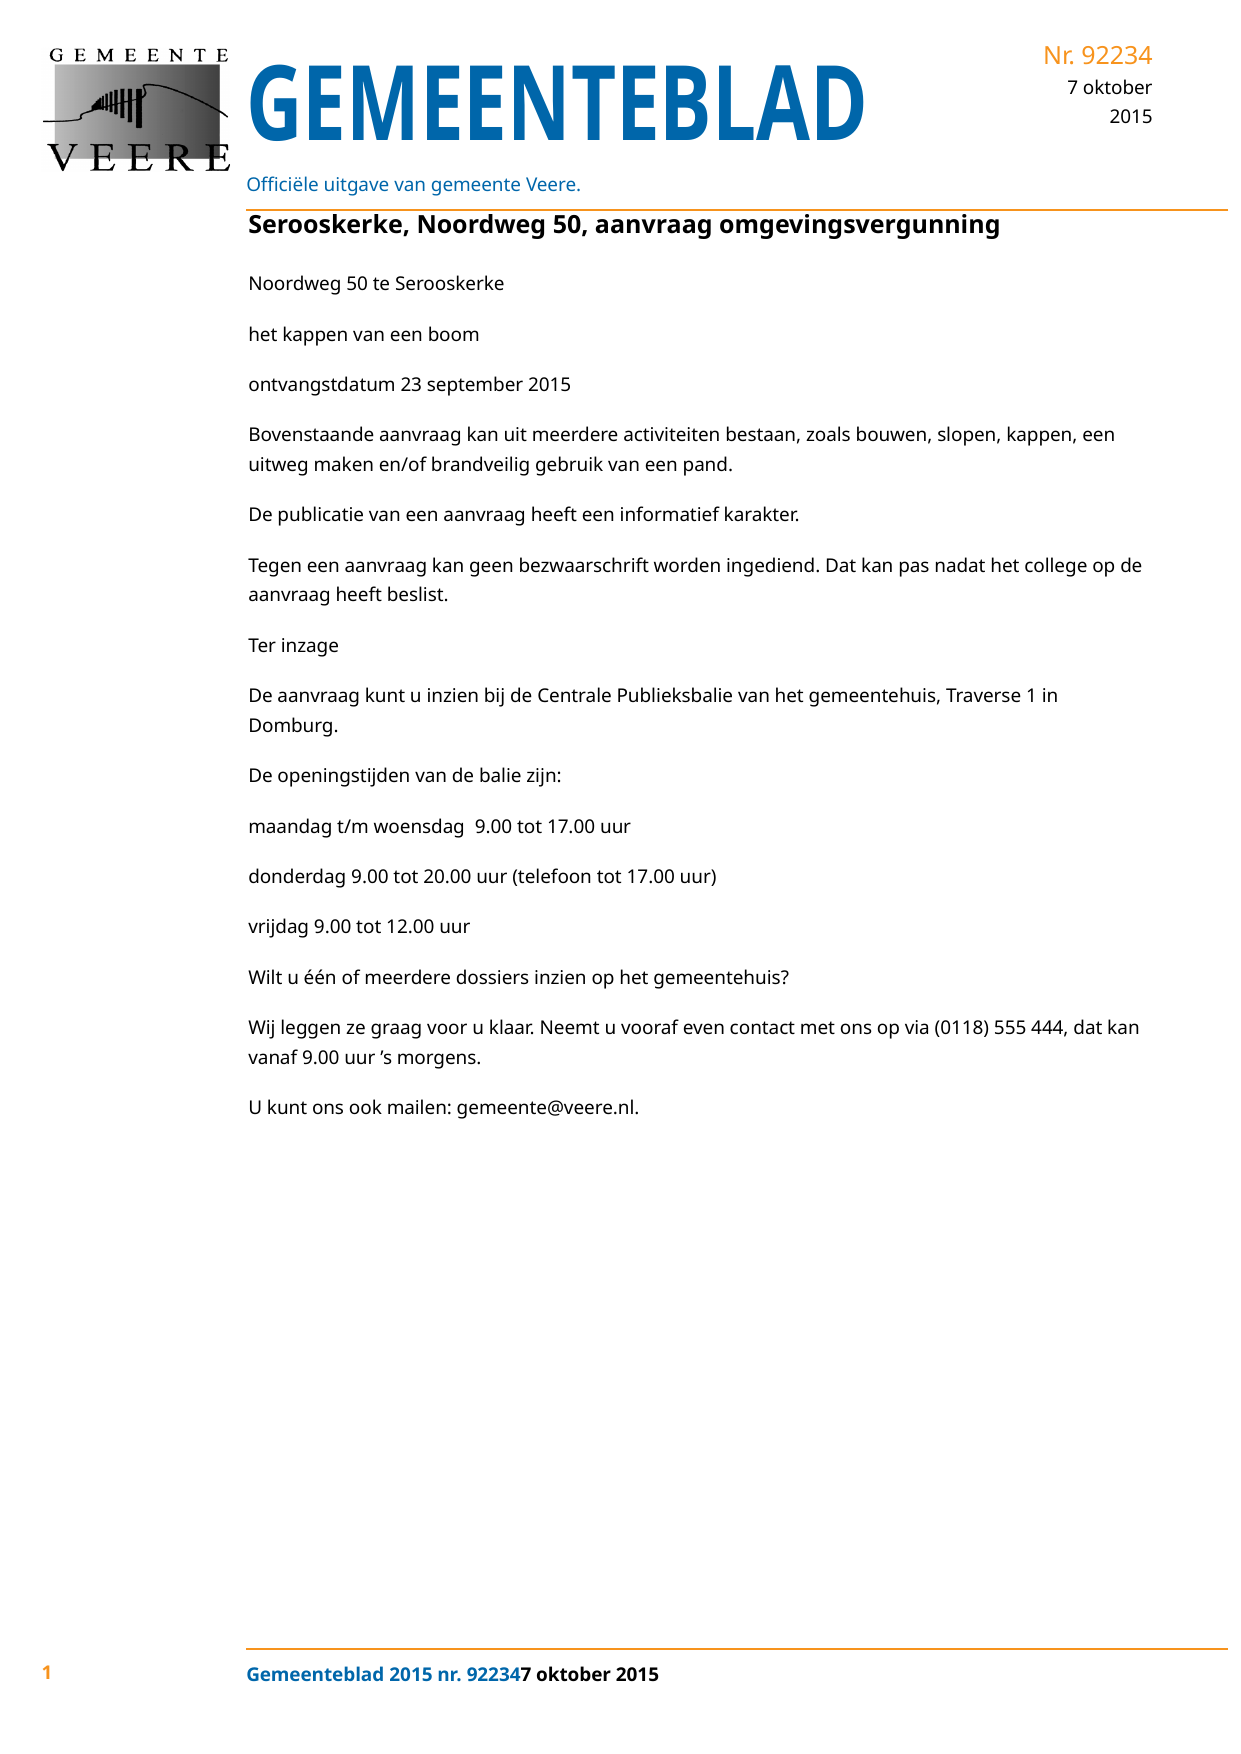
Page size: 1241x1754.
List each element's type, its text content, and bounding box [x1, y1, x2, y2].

text Serooskerke, Noordweg 50, aanvraag omgevingsvergunning [248, 211, 1152, 241]
text U kunt ons ook mailen: gemeente@veere.nl. [248, 1094, 1152, 1120]
text De publicatie van een aanvraag heeft een informatief karakter. [248, 502, 1152, 527]
text ontvangstdatum 23 september 2015 [248, 371, 1152, 397]
text Wij leggen ze graag voor u klaar. Neemt u vooraf even contact met ons op via (0118) 555 444, dat kan vanaf 9.00 uur ’s morgens. [248, 1014, 1152, 1070]
text De aanvraag kunt u inzien bij de Centrale Publieksbalie van het gemeentehuis, Traverse 1 in Domburg. [248, 682, 1152, 738]
text Ter inzage [248, 632, 1152, 658]
text het kappen van een boom [248, 321, 1152, 346]
text donderdag 9.00 tot 20.00 uur (telefoon tot 17.00 uur) [248, 863, 1152, 889]
text Bovenstaande aanvraag kan uit meerdere activiteiten bestaan, zoals bouwen, slopen, kappen, een uitweg maken en/of brandveilig gebruik van een pand. [248, 422, 1152, 477]
text Wilt u één of meerdere dossiers inzien op het gemeentehuis? [248, 964, 1152, 990]
text vrijdag 9.00 tot 12.00 uur [248, 914, 1152, 939]
text De openingstijden van de balie zijn: [248, 762, 1152, 788]
text Noordweg 50 te Serooskerke [248, 270, 1152, 296]
text maandag t/m woensdag 9.00 tot 17.00 uur [248, 813, 1152, 838]
picture [41, 47, 231, 172]
text Tegen een aanvraag kan geen bezwaarschrift worden ingediend. Dat kan pas nadat het college op de aanvraag heeft beslist. [248, 552, 1152, 607]
